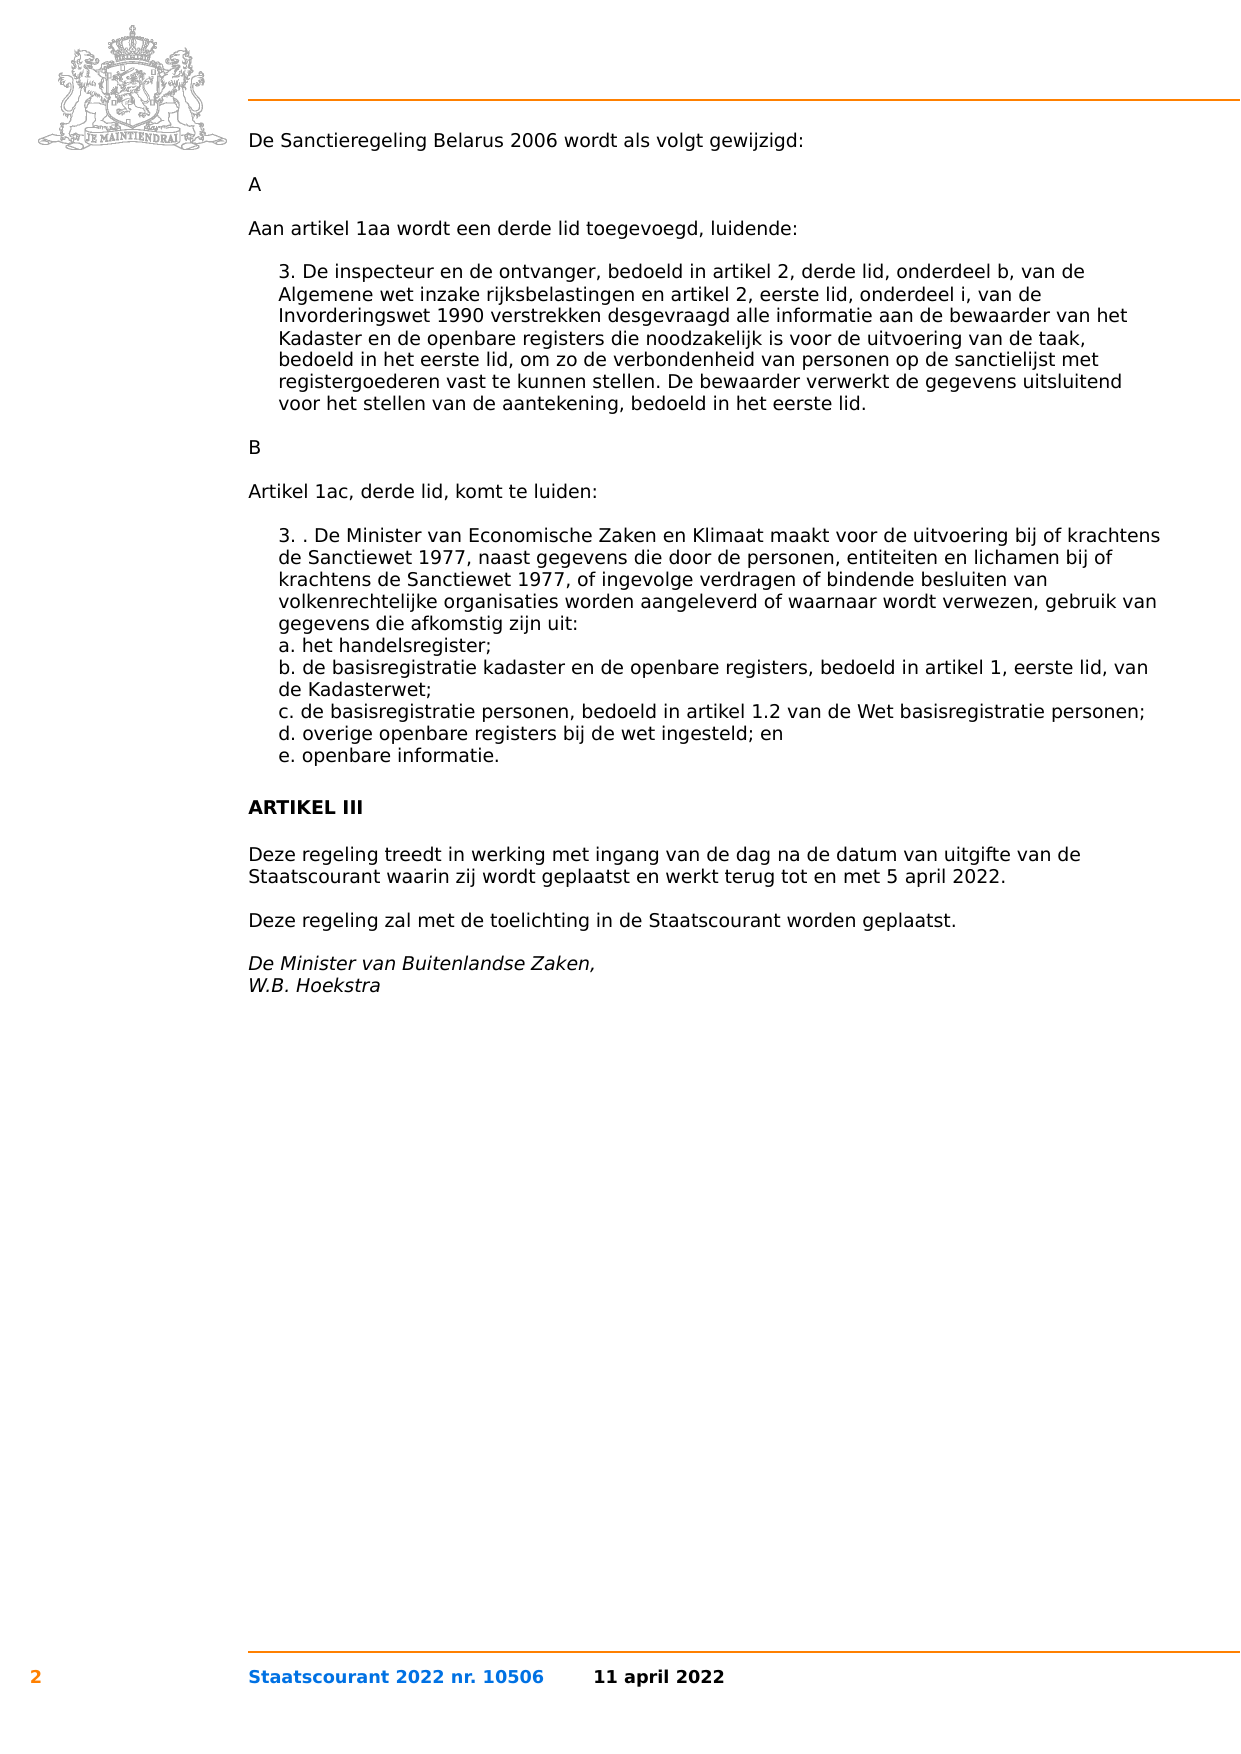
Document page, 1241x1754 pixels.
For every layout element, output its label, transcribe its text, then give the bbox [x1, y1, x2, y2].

text 3. . De Minister van Economische Zaken en Klimaat maakt voor de uitvoering bij of krachtens de Sanctiewet 1977, naast gegevens die door de personen, entiteiten en lichamen bij of krachtens de Sanctiewet 1977, of ingevolge verdragen of bindende besluiten van volkenrechtelijke organisaties worden aangeleverd of waarnaar wordt verwezen, gebruik van gegevens die afkomstig zijn uit: [278, 525, 1163, 635]
subtitle ARTIKEL III [248, 797, 1163, 819]
text De Sanctieregeling Belarus 2006 wordt als volgt gewijzigd: [248, 130, 1163, 152]
picture [38, 25, 227, 150]
text De Minister van Buitenlandse Zaken, W.B. Hoekstra [248, 953, 1163, 997]
text Deze regeling treedt in werking met ingang van de dag na de datum van uitgifte van de Staatscourant waarin zij wordt geplaatst en werkt terug tot en met 5 april 2022. [248, 844, 1163, 888]
text A [248, 174, 1163, 196]
text Deze regeling zal met de toelichting in de Staatscourant worden geplaatst. [248, 909, 1163, 931]
text d. overige openbare registers bij de wet ingesteld; en [278, 723, 1163, 745]
text b. de basisregistratie kadaster en de openbare registers, bedoeld in artikel 1, eerste lid, van de Kadasterwet; [278, 657, 1163, 701]
text B [248, 437, 1163, 459]
text a. het handelsregister; [278, 635, 1163, 657]
text 3. De inspecteur en de ontvanger, bedoeld in artikel 2, derde lid, onderdeel b, van de Algemene wet inzake rijksbelastingen en artikel 2, eerste lid, onderdeel i, van de Invorderingswet 1990 verstrekken desgevraagd alle informatie aan de bewaarder van het Kadaster en de openbare registers die noodzakelijk is voor de uitvoering van de taak, bedoeld in het eerste lid, om zo de verbondenheid van personen op de sanctielijst met registergoederen vast te kunnen stellen. De bewaarder verwerkt de gegevens uitsluitend voor het stellen van de aantekening, bedoeld in het eerste lid. [278, 261, 1163, 415]
text Artikel 1ac, derde lid, komt te luiden: [248, 481, 1163, 503]
text c. de basisregistratie personen, bedoeld in artikel 1.2 van de Wet basisregistratie personen; [278, 701, 1163, 723]
text e. openbare informatie. [278, 745, 1163, 767]
text Aan artikel 1aa wordt een derde lid toegevoegd, luidende: [248, 218, 1163, 239]
